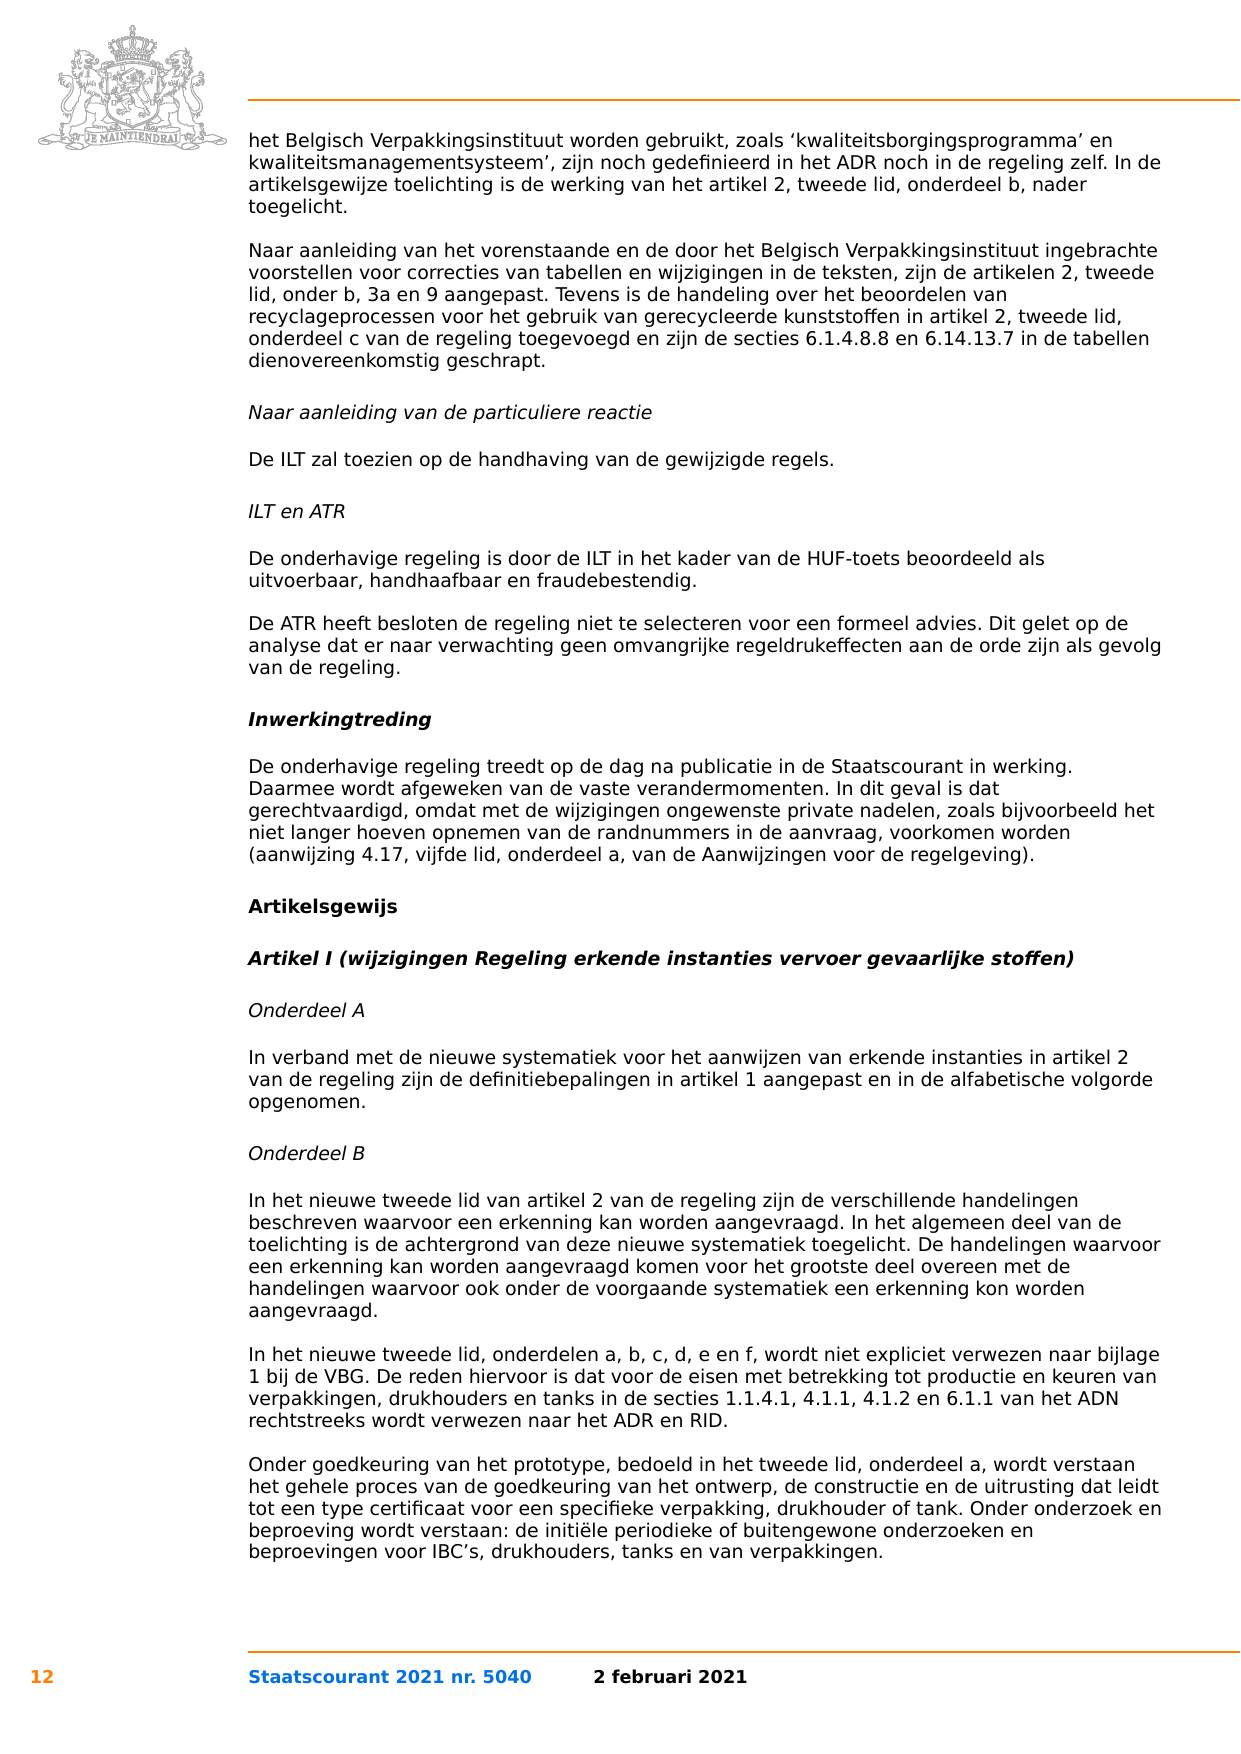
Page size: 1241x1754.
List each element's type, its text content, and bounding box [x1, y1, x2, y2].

text het Belgisch Verpakkingsinstituut worden gebruikt, zoals ‘kwaliteitsborgingsprogramma’ en kwaliteitsmanagementsysteem’, zijn noch gedefinieerd in het ADR noch in de regeling zelf. In de artikelsgewijze toelichting is de werking van het artikel 2, tweede lid, onderdeel b, nader toegelicht. [248, 130, 1163, 218]
subtitle Onderdeel A [248, 1000, 1163, 1022]
picture [38, 25, 227, 150]
subtitle Inwerkingtreding [248, 709, 1163, 731]
subtitle ILT en ATR [248, 501, 1163, 522]
text De ILT zal toezien op de handhaving van de gewijzigde regels. [248, 448, 1163, 471]
text In het nieuwe tweede lid van artikel 2 van de regeling zijn de verschillende handelingen beschreven waarvoor een erkenning kan worden aangevraagd. In het algemeen deel van de toelichting is de achtergrond van deze nieuwe systematiek toegelicht. De handelingen waarvoor een erkenning kan worden aangevraagd komen voor het grootste deel overeen met de handelingen waarvoor ook onder de voorgaande systematiek een erkenning kon worden aangevraagd. [248, 1190, 1163, 1322]
text De onderhavige regeling is door de ILT in het kader van de HUF-toets beoordeeld als uitvoerbaar, handhaafbaar en fraudebestendig. [248, 547, 1163, 591]
text Onder goedkeuring van het prototype, bedoeld in het tweede lid, onderdeel a, wordt verstaan het gehele proces van de goedkeuring van het ontwerp, de constructie en de uitrusting dat leidt tot een type certificaat voor een specifieke verpakking, drukhouder of tank. Onder onderzoek en beproeving wordt verstaan: de initiële periodieke of buitengewone onderzoeken en beproevingen voor IBC’s, drukhouders, tanks en van verpakkingen. [248, 1453, 1163, 1563]
text De onderhavige regeling treedt op de dag na publicatie in de Staatscourant in werking. Daarmee wordt afgeweken van de vaste verandermomenten. In dit geval is dat gerechtvaardigd, omdat met de wijzigingen ongewenste private nadelen, zoals bijvoorbeeld het niet langer hoeven opnemen van de randnummers in de aanvraag, voorkomen worden (aanwijzing 4.17, vijfde lid, onderdeel a, van de Aanwijzingen voor de regelgeving). [248, 756, 1163, 866]
subtitle Naar aanleiding van de particuliere reactie [248, 402, 1163, 423]
text In verband met de nieuwe systematiek voor het aanwijzen van erkende instanties in artikel 2 van de regeling zijn de definitiebepalingen in artikel 1 aangepast en in de alfabetische volgorde opgenomen. [248, 1047, 1163, 1113]
text In het nieuwe tweede lid, onderdelen a, b, c, d, e en f, wordt niet expliciet verwezen naar bijlage 1 bij de VBG. De reden hiervoor is dat voor de eisen met betrekking tot productie en keuren van verpakkingen, drukhouders en tanks in de secties 1.1.4.1, 4.1.1, 4.1.2 en 6.1.1 van het ADN rechtstreeks wordt verwezen naar het ADR en RID. [248, 1344, 1163, 1432]
subtitle Artikel I (wijzigingen Regeling erkende instanties vervoer gevaarlijke stoffen) [248, 948, 1163, 970]
subtitle Artikelsgewijs [248, 896, 1163, 918]
text Naar aanleiding van het vorenstaande en de door het Belgisch Verpakkingsinstituut ingebrachte voorstellen voor correcties van tabellen en wijzigingen in de teksten, zijn de artikelen 2, tweede lid, onder b, 3a en 9 aangepast. Tevens is de handeling over het beoordelen van recyclageprocessen voor het gebruik van gerecycleerde kunststoffen in artikel 2, tweede lid, onderdeel c van de regeling toegevoegd en zijn de secties 6.1.4.8.8 en 6.14.13.7 in de tabellen dienovereenkomstig geschrapt. [248, 240, 1163, 372]
subtitle Onderdeel B [248, 1143, 1163, 1165]
text De ATR heeft besloten de regeling niet te selecteren voor een formeel advies. Dit gelet op de analyse dat er naar verwachting geen omvangrijke regeldrukeffecten aan de orde zijn als gevolg van de regeling. [248, 613, 1163, 679]
